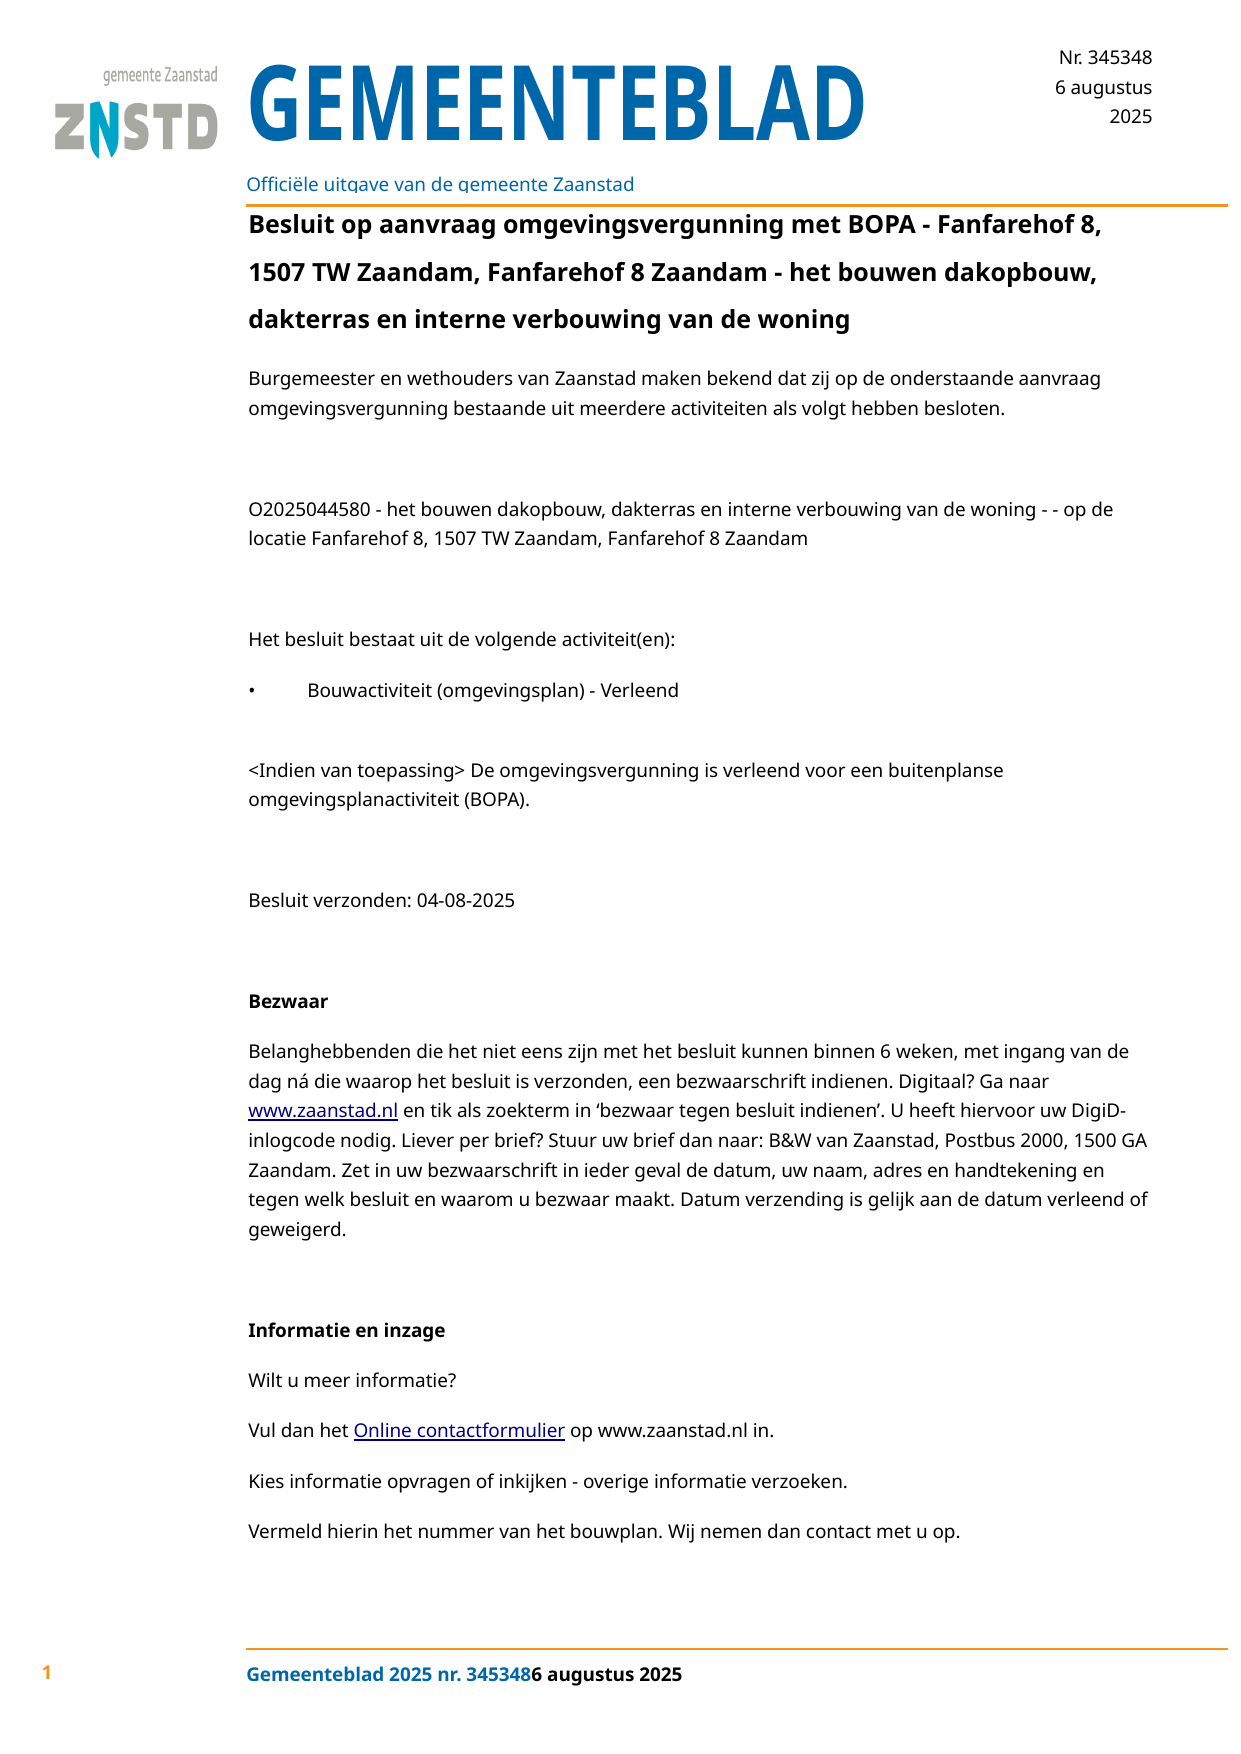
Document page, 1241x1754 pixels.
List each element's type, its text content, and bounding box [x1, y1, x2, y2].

text Burgemeester en wethouders van Zaanstad maken bekend dat zij op de onderstaande aanvraag omgevingsvergunning bestaande uit meerdere activiteiten als volgt hebben besloten. [248, 366, 1152, 421]
text Wilt u meer informatie? [248, 1367, 1152, 1393]
text Het besluit bestaat uit de volgende activiteit(en): [248, 626, 1152, 652]
text O2025044580 - het bouwen dakopbouw, dakterras en interne verbouwing van de woning - - op de locatie Fanfarehof 8, 1507 TW Zaandam, Fanfarehof 8 Zaandam [248, 496, 1152, 551]
text Besluit verzonden: 04-08-2025 [248, 887, 1152, 913]
text Vul dan het Online contactformulier op www.zaanstad.nl in. [248, 1418, 1152, 1443]
text Vermeld hierin het nummer van het bouwplan. Wij nemen dan contact met u op. [248, 1518, 1152, 1544]
picture [41, 47, 231, 172]
text Bezwaar [248, 988, 1152, 1014]
list Bouwactiviteit (omgevingsplan) - Verleend [248, 677, 1152, 702]
text Besluit op aanvraag omgevingsvergunning met BOPA - Fanfarehof 8, 1507 TW Zaandam, Fanfarehof 8 Zaandam - het bouwen dakopbouw, dakterras en interne verbouwing van de woning [248, 207, 1152, 336]
text <Indien van toepassing> De omgevingsvergunning is verleend voor een buitenplanse omgevingsplanactiviteit (BOPA). [248, 757, 1152, 812]
text Kies informatie opvragen of inkijken - overige informatie verzoeken. [248, 1468, 1152, 1494]
text Informatie en inzage [248, 1317, 1152, 1342]
text Belanghebbenden die het niet eens zijn met het besluit kunnen binnen 6 weken, met ingang van de dag ná die waarop het besluit is verzonden, een bezwaarschrift indienen. Digitaal? Ga naar www.zaanstad.nl en tik als zoekterm in ‘bezwaar tegen besluit indienen’. U heeft hiervoor uw DigiD-inlogcode nodig. Liever per brief? Stuur uw brief dan naar: B&W van Zaanstad, Postbus 2000, 1500 GA Zaandam. Zet in uw bezwaarschrift in ieder geval de datum, uw naam, adres en handtekening en tegen welk besluit en waarom u bezwaar maakt. Datum verzending is gelijk aan de datum verleend of geweigerd. [248, 1038, 1152, 1242]
